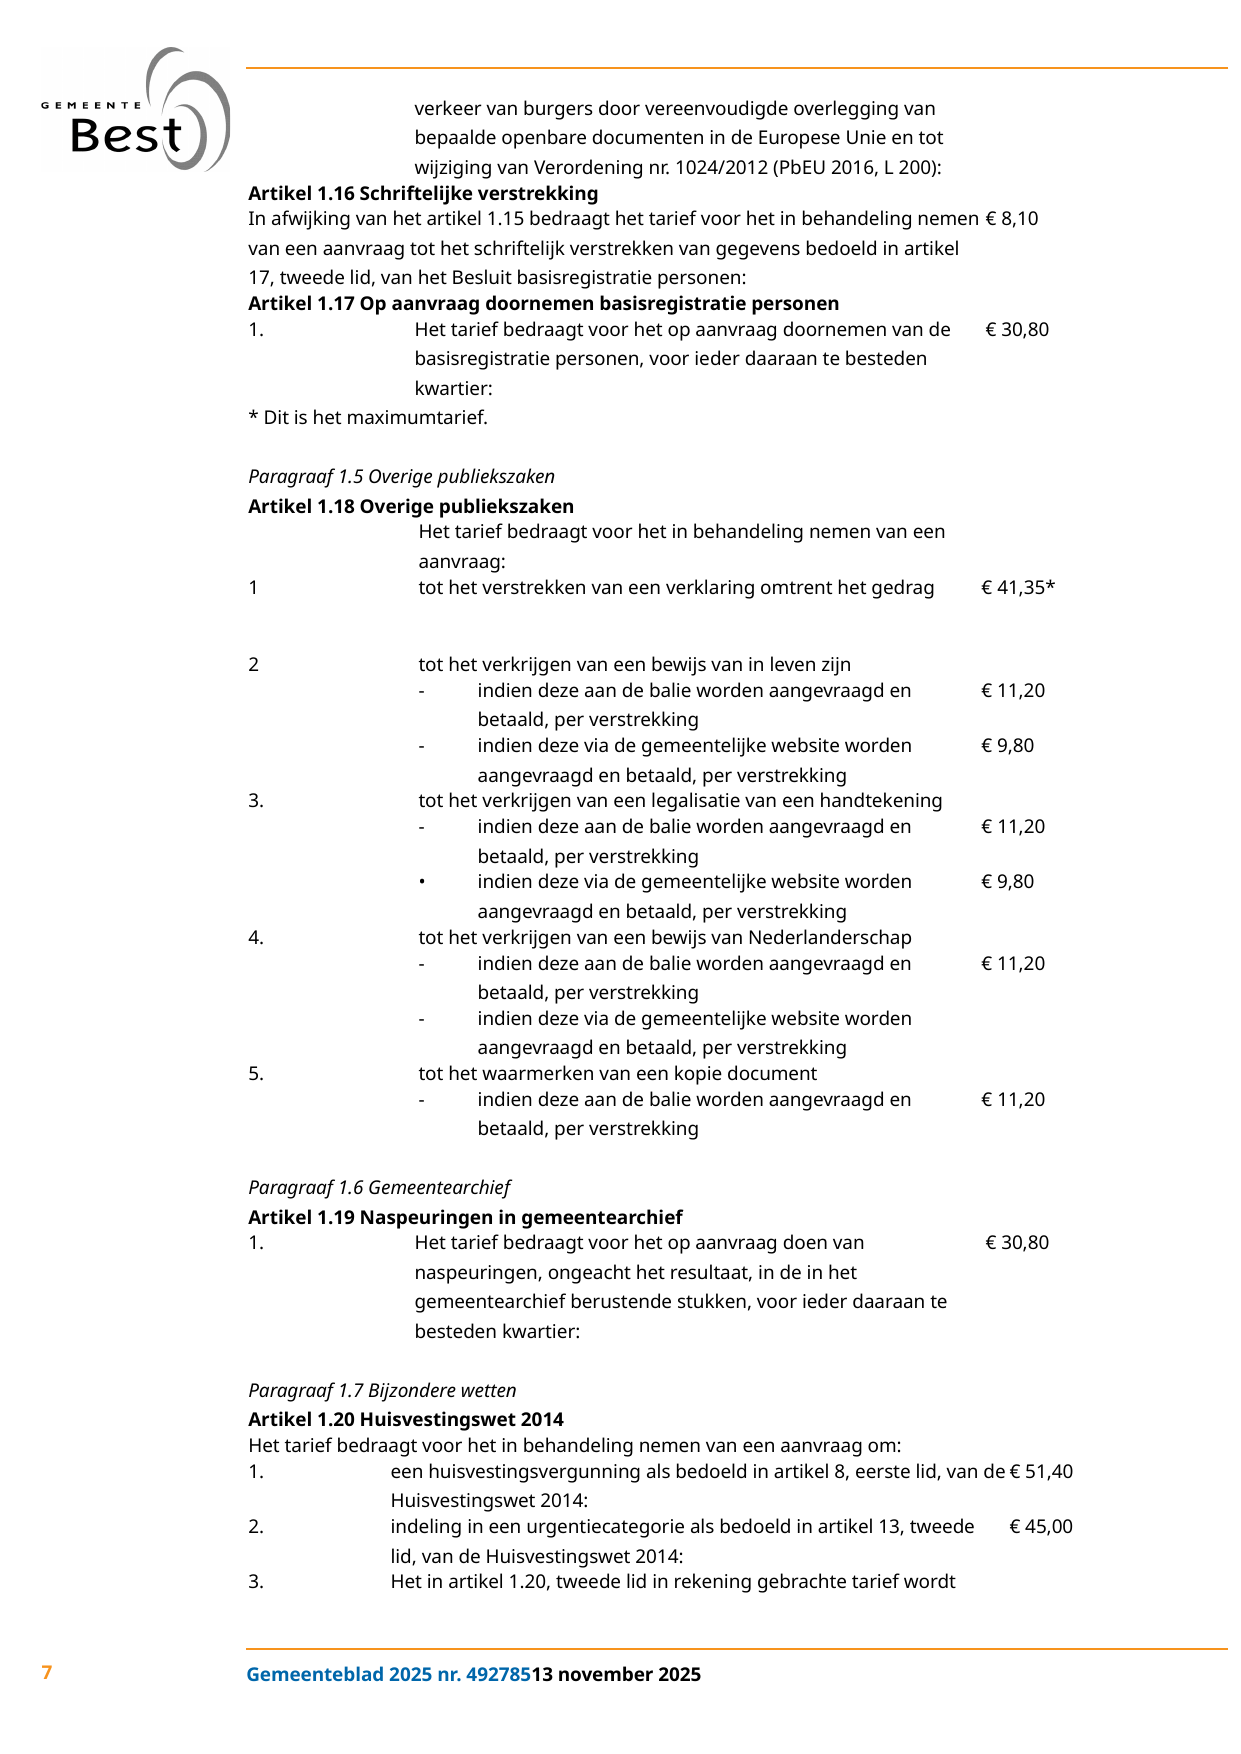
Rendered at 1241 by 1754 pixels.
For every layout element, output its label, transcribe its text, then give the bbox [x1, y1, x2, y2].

text Paragraaf 1.5 Overige publiekszaken [248, 463, 1152, 489]
table_cell 2 [248, 651, 418, 677]
table_cell [248, 869, 418, 924]
table_cell indien deze via de gemeentelijke website worden aangevraagd en betaald, per verstrekking [418, 1005, 981, 1060]
table_cell [981, 626, 1152, 651]
table_cell een huisvestingsvergunning als bedoeld in artikel 8, eerste lid, van de Huisvestingswet 2014: [390, 1458, 1009, 1513]
table_cell Het tarief bedraagt voor het op aanvraag doornemen van de basisregistratie personen, voor ieder daaraan te besteden kwartier: [414, 316, 985, 401]
table_cell tot het waarmerken van een kopie document [418, 1060, 981, 1086]
text * Dit is het maximumtarief. [248, 404, 1152, 430]
table_cell [248, 1086, 418, 1141]
table_header Artikel 1.18 Overige publiekszaken [248, 493, 981, 519]
table_cell € 8,10 [985, 205, 1152, 290]
table_cell Artikel 1.16 Schriftelijke verstrekking [248, 180, 985, 205]
table_cell [248, 677, 418, 732]
table_cell 4. [248, 924, 418, 950]
table_cell € 30,80 [985, 1230, 1152, 1344]
table_cell [985, 290, 1152, 316]
table_cell indien deze aan de balie worden aangevraagd en betaald, per verstrekking [418, 677, 981, 732]
text Paragraaf 1.6 Gemeentearchief [248, 1174, 1152, 1200]
table_cell tot het verkrijgen van een bewijs van Nederlanderschap [418, 924, 981, 950]
picture [41, 47, 231, 172]
table_cell € 51,40 [1009, 1458, 1152, 1513]
table_cell Het tarief bedraagt voor het in behandeling nemen van een aanvraag om: [248, 1432, 1009, 1458]
table_cell indien deze aan de balie worden aangevraagd en betaald, per verstrekking [418, 950, 981, 1005]
table_cell € 11,20 [981, 813, 1152, 869]
table_cell [248, 1005, 418, 1060]
table_cell [981, 1005, 1152, 1060]
table_header Artikel 1.19 Naspeuringen in gemeentearchief [248, 1204, 985, 1229]
table_cell Het tarief bedraagt voor het in behandeling nemen van een aanvraag: [418, 519, 981, 574]
table_header [1009, 1407, 1152, 1432]
table_cell [248, 600, 418, 626]
table_cell [418, 626, 981, 651]
table_cell [981, 788, 1152, 813]
table_cell [985, 95, 1152, 180]
table_cell 5. [248, 1060, 418, 1086]
table_cell € 30,80 [985, 316, 1152, 401]
table_cell tot het verkrijgen van een bewijs van in leven zijn [418, 651, 981, 677]
table_cell Artikel 1.17 Op aanvraag doornemen basisregistratie personen [248, 290, 985, 316]
table_cell [981, 519, 1152, 574]
table_cell € 11,20 [981, 1086, 1152, 1141]
table_cell 3. [248, 788, 418, 813]
table_cell 3. [248, 1569, 390, 1594]
table_cell tot het verkrijgen van een legalisatie van een handtekening [418, 788, 981, 813]
table_cell € 11,20 [981, 677, 1152, 732]
table_cell Het tarief bedraagt voor het op aanvraag doen van naspeuringen, ongeacht het resultaat, in de in het gemeentearchief berustende stukken, voor ieder daaraan te besteden kwartier: [414, 1230, 985, 1344]
table_cell indien deze via de gemeentelijke website worden aangevraagd en betaald, per verstrekking [418, 869, 981, 924]
table_cell 1 [248, 574, 418, 600]
table_cell [248, 813, 418, 869]
table_header [981, 493, 1152, 519]
table_cell € 11,20 [981, 950, 1152, 1005]
table_cell [1009, 1432, 1152, 1458]
table_cell [248, 519, 418, 574]
table_cell 1. [248, 1458, 390, 1513]
table_cell [981, 924, 1152, 950]
table_cell [985, 180, 1152, 205]
table_cell indien deze via de gemeentelijke website worden aangevraagd en betaald, per verstrekking [418, 732, 981, 788]
table_header [985, 1204, 1152, 1229]
table_cell verkeer van burgers door vereenvoudigde overlegging van bepaalde openbare documenten in de Europese Unie en tot wijziging van Verordening nr. 1024/2012 (PbEU 2016, L 200): [414, 95, 985, 180]
table_cell indien deze aan de balie worden aangevraagd en betaald, per verstrekking [418, 1086, 981, 1141]
table_cell 1. [248, 1230, 414, 1344]
table_cell [248, 95, 414, 180]
table_cell [981, 1060, 1152, 1086]
table_cell [1009, 1569, 1152, 1594]
table_cell € 45,00 [1009, 1513, 1152, 1569]
table_header Artikel 1.20 Huisvestingswet 2014 [248, 1407, 1009, 1432]
table_cell [418, 600, 981, 626]
table_cell [248, 950, 418, 1005]
table_cell [248, 732, 418, 788]
table_cell 2. [248, 1513, 390, 1569]
table_cell 1. [248, 316, 414, 401]
table_cell indien deze aan de balie worden aangevraagd en betaald, per verstrekking [418, 813, 981, 869]
table_cell Het in artikel 1.20, tweede lid in rekening gebrachte tarief wordt [390, 1569, 1009, 1594]
table_cell In afwijking van het artikel 1.15 bedraagt het tarief voor het in behandeling nemen van een aanvraag tot het schriftelijk verstrekken van gegevens bedoeld in artikel 17, tweede lid, van het Besluit basisregistratie personen: [248, 205, 985, 290]
table_cell tot het verstrekken van een verklaring omtrent het gedrag [418, 574, 981, 600]
table_cell [981, 600, 1152, 626]
text Paragraaf 1.7 Bijzondere wetten [248, 1377, 1152, 1403]
table_cell indeling in een urgentiecategorie als bedoeld in artikel 13, tweede lid, van de Huisvestingswet 2014: [390, 1513, 1009, 1569]
table_cell € 9,80 [981, 732, 1152, 788]
table_cell [981, 651, 1152, 677]
table_cell [248, 626, 418, 651]
table_cell € 9,80 [981, 869, 1152, 924]
table_cell € 41,35* [981, 574, 1152, 600]
